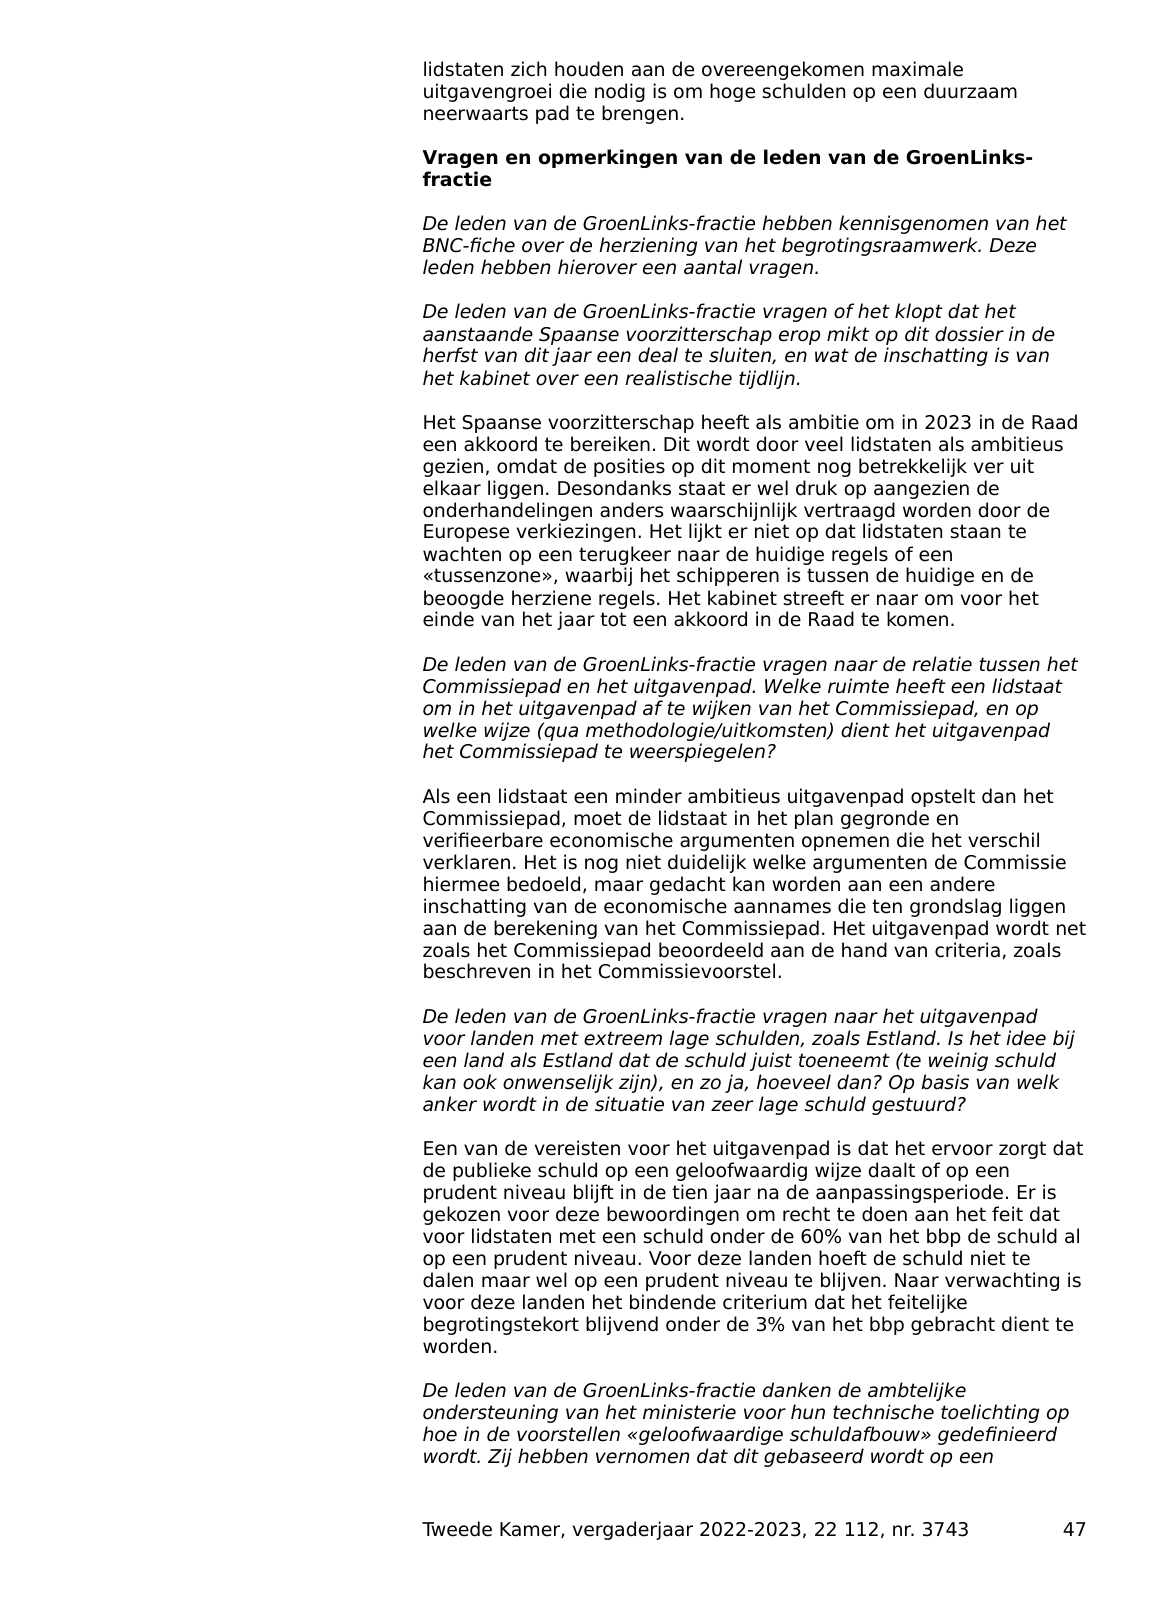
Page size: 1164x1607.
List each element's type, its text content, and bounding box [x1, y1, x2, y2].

text De leden van de GroenLinks-fractie vragen naar het uitgavenpad voor landen met extreem lage schulden, zoals Estland. Is het idee bij een land als Estland dat de schuld juist toeneemt (te weinig schuld kan ook onwenselijk zijn), en zo ja, hoeveel dan? Op basis van welk anker wordt in de situatie van zeer lage schuld gestuurd? [422, 1006, 1087, 1116]
text De leden van de GroenLinks-fractie vragen of het klopt dat het aanstaande Spaanse voorzitterschap erop mikt op dit dossier in de herfst van dit jaar een deal te sluiten, en wat de inschatting is van het kabinet over een realistische tijdlijn. [422, 301, 1087, 389]
subtitle Vragen en opmerkingen van de leden van de GroenLinks-fractie [422, 147, 1087, 191]
text De leden van de GroenLinks-fractie danken de ambtelijke ondersteuning van het ministerie voor hun technische toelichting op hoe in de voorstellen «geloofwaardige schuldafbouw» gedefinieerd wordt. Zij hebben vernomen dat dit gebaseerd wordt op een [422, 1380, 1087, 1468]
text Een van de vereisten voor het uitgavenpad is dat het ervoor zorgt dat de publieke schuld op een geloofwaardig wijze daalt of op een prudent niveau blijft in de tien jaar na de aanpassingsperiode. Er is gekozen voor deze bewoordingen om recht te doen aan het feit dat voor lidstaten met een schuld onder de 60% van het bbp de schuld al op een prudent niveau. Voor deze landen hoeft de schuld niet te dalen maar wel op een prudent niveau te blijven. Naar verwachting is voor deze landen het bindende criterium dat het feitelijke begrotingstekort blijvend onder de 3% van het bbp gebracht dient te worden. [422, 1138, 1087, 1357]
text De leden van de GroenLinks-fractie vragen naar de relatie tussen het Commissiepad en het uitgavenpad. Welke ruimte heeft een lidstaat om in het uitgavenpad af te wijken van het Commissiepad, en op welke wijze (qua methodologie/uitkomsten) dient het uitgavenpad het Commissiepad te weerspiegelen? [422, 653, 1087, 763]
text lidstaten zich houden aan de overeengekomen maximale uitgavengroei die nodig is om hoge schulden op een duurzaam neerwaarts pad te brengen. [422, 59, 1087, 125]
text Als een lidstaat een minder ambitieus uitgavenpad opstelt dan het Commissiepad, moet de lidstaat in het plan gegronde en verifieerbare economische argumenten opnemen die het verschil verklaren. Het is nog niet duidelijk welke argumenten de Commissie hiermee bedoeld, maar gedacht kan worden aan een andere inschatting van de economische aannames die ten grondslag liggen aan de berekening van het Commissiepad. Het uitgavenpad wordt net zoals het Commissiepad beoordeeld aan de hand van criteria, zoals beschreven in het Commissievoorstel. [422, 786, 1087, 983]
text De leden van de GroenLinks-fractie hebben kennisgenomen van het BNC-fiche over de herziening van het begrotingsraamwerk. Deze leden hebben hierover een aantal vragen. [422, 213, 1087, 279]
text Het Spaanse voorzitterschap heeft als ambitie om in 2023 in de Raad een akkoord te bereiken. Dit wordt door veel lidstaten als ambitieus gezien, omdat de posities op dit moment nog betrekkelijk ver uit elkaar liggen. Desondanks staat er wel druk op aangezien de onderhandelingen anders waarschijnlijk vertraagd worden door de Europese verkiezingen. Het lijkt er niet op dat lidstaten staan te wachten op een terugkeer naar de huidige regels of een «tussenzone», waarbij het schipperen is tussen de huidige en de beoogde herziene regels. Het kabinet streeft er naar om voor het einde van het jaar tot een akkoord in de Raad te komen. [422, 412, 1087, 631]
